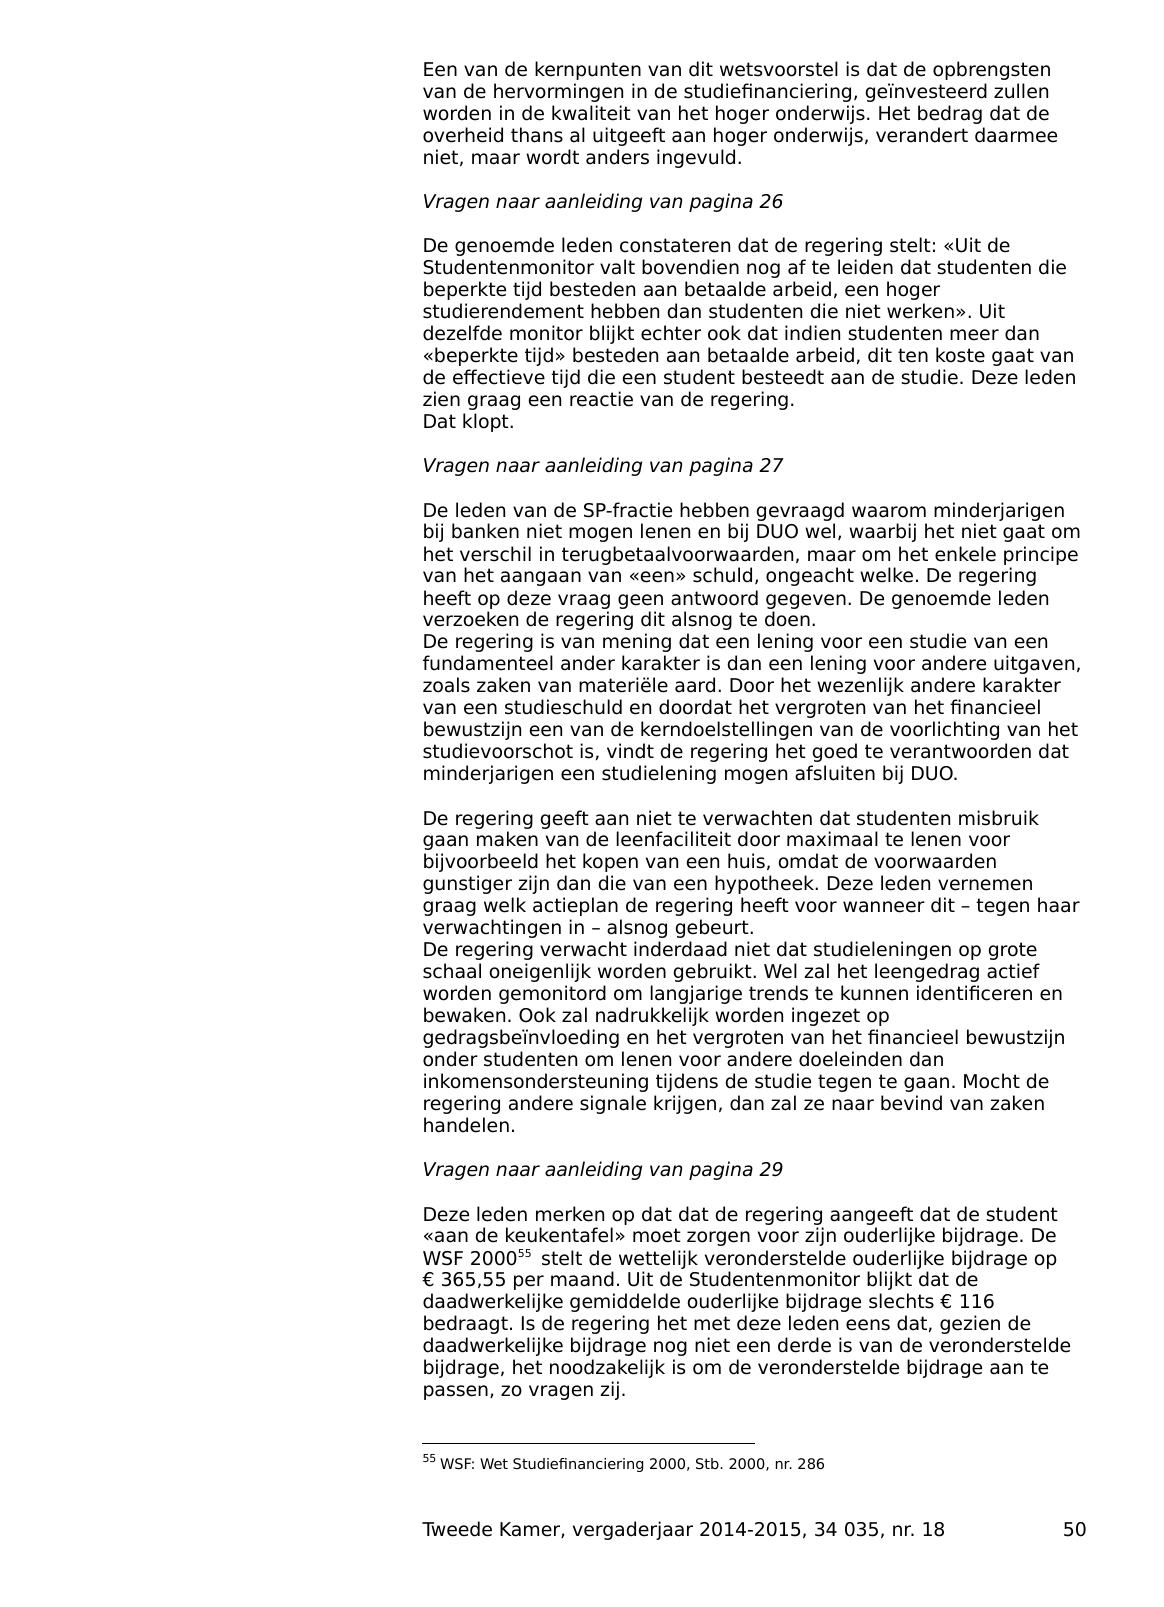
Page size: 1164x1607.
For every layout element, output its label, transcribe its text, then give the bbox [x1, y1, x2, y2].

subtitle Vragen naar aanleiding van pagina 27 [422, 455, 1087, 477]
text De leden van de SP-fractie hebben gevraagd waarom minderjarigen bij banken niet mogen lenen en bij DUO wel, waarbij het niet gaat om het verschil in terugbetaalvoorwaarden, maar om het enkele principe van het aangaan van «een» schuld, ongeacht welke. De regering heeft op deze vraag geen antwoord gegeven. De genoemde leden verzoeken de regering dit alsnog te doen. [422, 499, 1087, 631]
text Een van de kernpunten van dit wetsvoorstel is dat de opbrengsten van de hervormingen in de studiefinanciering, geïnvesteerd zullen worden in de kwaliteit van het hoger onderwijs. Het bedrag dat de overheid thans al uitgeeft aan hoger onderwijs, verandert daarmee niet, maar wordt anders ingevuld. [422, 59, 1087, 169]
text WSF: Wet Studiefinanciering 2000, Stb. 2000, nr. 286 [422, 1452, 1087, 1474]
text De regering is van mening dat een lening voor een studie van een fundamenteel ander karakter is dan een lening voor andere uitgaven, zoals zaken van materiële aard. Door het wezenlijk andere karakter van een studieschuld en doordat het vergroten van het financieel bewustzijn een van de kerndoelstellingen van de voorlichting van het studievoorschot is, vindt de regering het goed te verantwoorden dat minderjarigen een studielening mogen afsluiten bij DUO. [422, 631, 1087, 785]
text De genoemde leden constateren dat de regering stelt: «Uit de Studentenmonitor valt bovendien nog af te leiden dat studenten die beperkte tijd besteden aan betaalde arbeid, een hoger studierendement hebben dan studenten die niet werken». Uit dezelfde monitor blijkt echter ook dat indien studenten meer dan «beperkte tijd» besteden aan betaalde arbeid, dit ten koste gaat van de effectieve tijd die een student besteedt aan de studie. Deze leden zien graag een reactie van de regering. [422, 235, 1087, 411]
subtitle Vragen naar aanleiding van pagina 26 [422, 191, 1087, 213]
subtitle Vragen naar aanleiding van pagina 29 [422, 1159, 1087, 1181]
text De regering verwacht inderdaad niet dat studieleningen op grote schaal oneigenlijk worden gebruikt. Wel zal het leengedrag actief worden gemonitord om langjarige trends te kunnen identificeren en bewaken. Ook zal nadrukkelijk worden ingezet op gedragsbeïnvloeding en het vergroten van het financieel bewustzijn onder studenten om lenen voor andere doeleinden dan inkomensondersteuning tijdens de studie tegen te gaan. Mocht de regering andere signale krijgen, dan zal ze naar bevind van zaken handelen. [422, 939, 1087, 1137]
text De regering geeft aan niet te verwachten dat studenten misbruik gaan maken van de leenfaciliteit door maximaal te lenen voor bijvoorbeeld het kopen van een huis, omdat de voorwaarden gunstiger zijn dan die van een hypotheek. Deze leden vernemen graag welk actieplan de regering heeft voor wanneer dit – tegen haar verwachtingen in – alsnog gebeurt. [422, 807, 1087, 939]
text Dat klopt. [422, 411, 1087, 433]
text Deze leden merken op dat dat de regering aangeeft dat de student «aan de keukentafel» moet zorgen voor zijn ouderlijke bijdrage. De WSF 2000 stelt de wettelijk veronderstelde ouderlijke bijdrage op € 365,55 per maand. Uit de Studentenmonitor blijkt dat de daadwerkelijke gemiddelde ouderlijke bijdrage slechts € 116 bedraagt. Is de regering het met deze leden eens dat, gezien de daadwerkelijke bijdrage nog niet een derde is van de veronderstelde bijdrage, het noodzakelijk is om de veronderstelde bijdrage aan te passen, zo vragen zij. [422, 1203, 1087, 1401]
